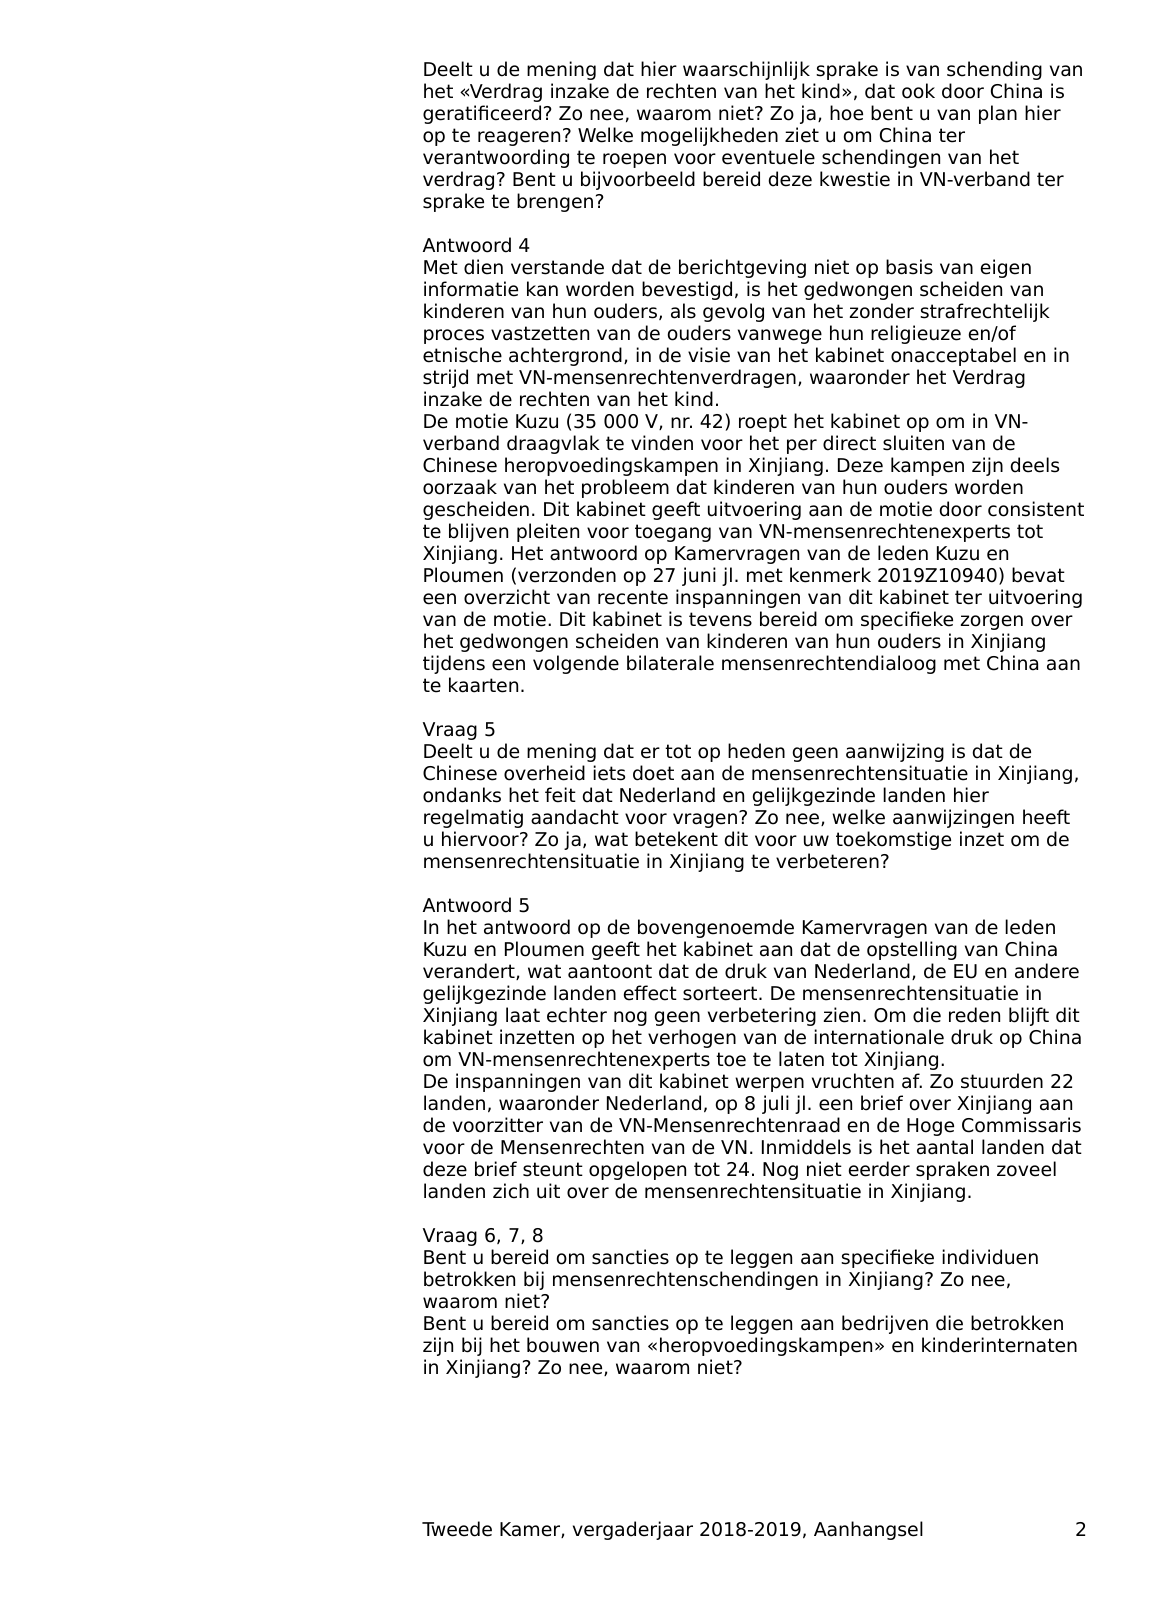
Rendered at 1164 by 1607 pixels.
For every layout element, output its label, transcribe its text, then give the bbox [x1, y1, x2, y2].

text In het antwoord op de bovengenoemde Kamervragen van de leden Kuzu en Ploumen geeft het kabinet aan dat de opstelling van China verandert, wat aantoont dat de druk van Nederland, de EU en andere gelijkgezinde landen effect sorteert. De mensenrechtensituatie in Xinjiang laat echter nog geen verbetering zien. Om die reden blijft dit kabinet inzetten op het verhogen van de internationale druk op China om VN-mensenrechtenexperts toe te laten tot Xinjiang. [422, 917, 1087, 1071]
text Bent u bereid om sancties op te leggen aan bedrijven die betrokken zijn bij het bouwen van «heropvoedingskampen» en kinderinternaten in Xinjiang? Zo nee, waarom niet? [422, 1313, 1087, 1379]
text Antwoord 4 [422, 235, 1087, 257]
text Bent u bereid om sancties op te leggen aan specifieke individuen betrokken bij mensenrechtenschendingen in Xinjiang? Zo nee, waarom niet? [422, 1247, 1087, 1313]
text De motie Kuzu (35 000 V, nr. 42) roept het kabinet op om in VN-verband draagvlak te vinden voor het per direct sluiten van de Chinese heropvoedingskampen in Xinjiang. Deze kampen zijn deels oorzaak van het probleem dat kinderen van hun ouders worden gescheiden. Dit kabinet geeft uitvoering aan de motie door consistent te blijven pleiten voor toegang van VN-mensenrechtenexperts tot Xinjiang. Het antwoord op Kamervragen van de leden Kuzu en Ploumen (verzonden op 27 juni jl. met kenmerk 2019Z10940) bevat een overzicht van recente inspanningen van dit kabinet ter uitvoering van de motie. Dit kabinet is tevens bereid om specifieke zorgen over het gedwongen scheiden van kinderen van hun ouders in Xinjiang tijdens een volgende bilaterale mensenrechtendialoog met China aan te kaarten. [422, 411, 1087, 697]
text Antwoord 5 [422, 895, 1087, 917]
text Deelt u de mening dat er tot op heden geen aanwijzing is dat de Chinese overheid iets doet aan de mensenrechtensituatie in Xinjiang, ondanks het feit dat Nederland en gelijkgezinde landen hier regelmatig aandacht voor vragen? Zo nee, welke aanwijzingen heeft u hiervoor? Zo ja, wat betekent dit voor uw toekomstige inzet om de mensenrechtensituatie in Xinjiang te verbeteren? [422, 741, 1087, 873]
text Vraag 6, 7, 8 [422, 1225, 1087, 1247]
text Deelt u de mening dat hier waarschijnlijk sprake is van schending van het «Verdrag inzake de rechten van het kind», dat ook door China is geratificeerd? Zo nee, waarom niet? Zo ja, hoe bent u van plan hier op te reageren? Welke mogelijkheden ziet u om China ter verantwoording te roepen voor eventuele schendingen van het verdrag? Bent u bijvoorbeeld bereid deze kwestie in VN-verband ter sprake te brengen? [422, 59, 1087, 213]
text De inspanningen van dit kabinet werpen vruchten af. Zo stuurden 22 landen, waaronder Nederland, op 8 juli jl. een brief over Xinjiang aan de voorzitter van de VN-Mensenrechtenraad en de Hoge Commissaris voor de Mensenrechten van de VN. Inmiddels is het aantal landen dat deze brief steunt opgelopen tot 24. Nog niet eerder spraken zoveel landen zich uit over de mensenrechtensituatie in Xinjiang. [422, 1071, 1087, 1203]
text Vraag 5 [422, 719, 1087, 741]
text Met dien verstande dat de berichtgeving niet op basis van eigen informatie kan worden bevestigd, is het gedwongen scheiden van kinderen van hun ouders, als gevolg van het zonder strafrechtelijk proces vastzetten van de ouders vanwege hun religieuze en/of etnische achtergrond, in de visie van het kabinet onacceptabel en in strijd met VN-mensenrechtenverdragen, waaronder het Verdrag inzake de rechten van het kind. [422, 257, 1087, 411]
